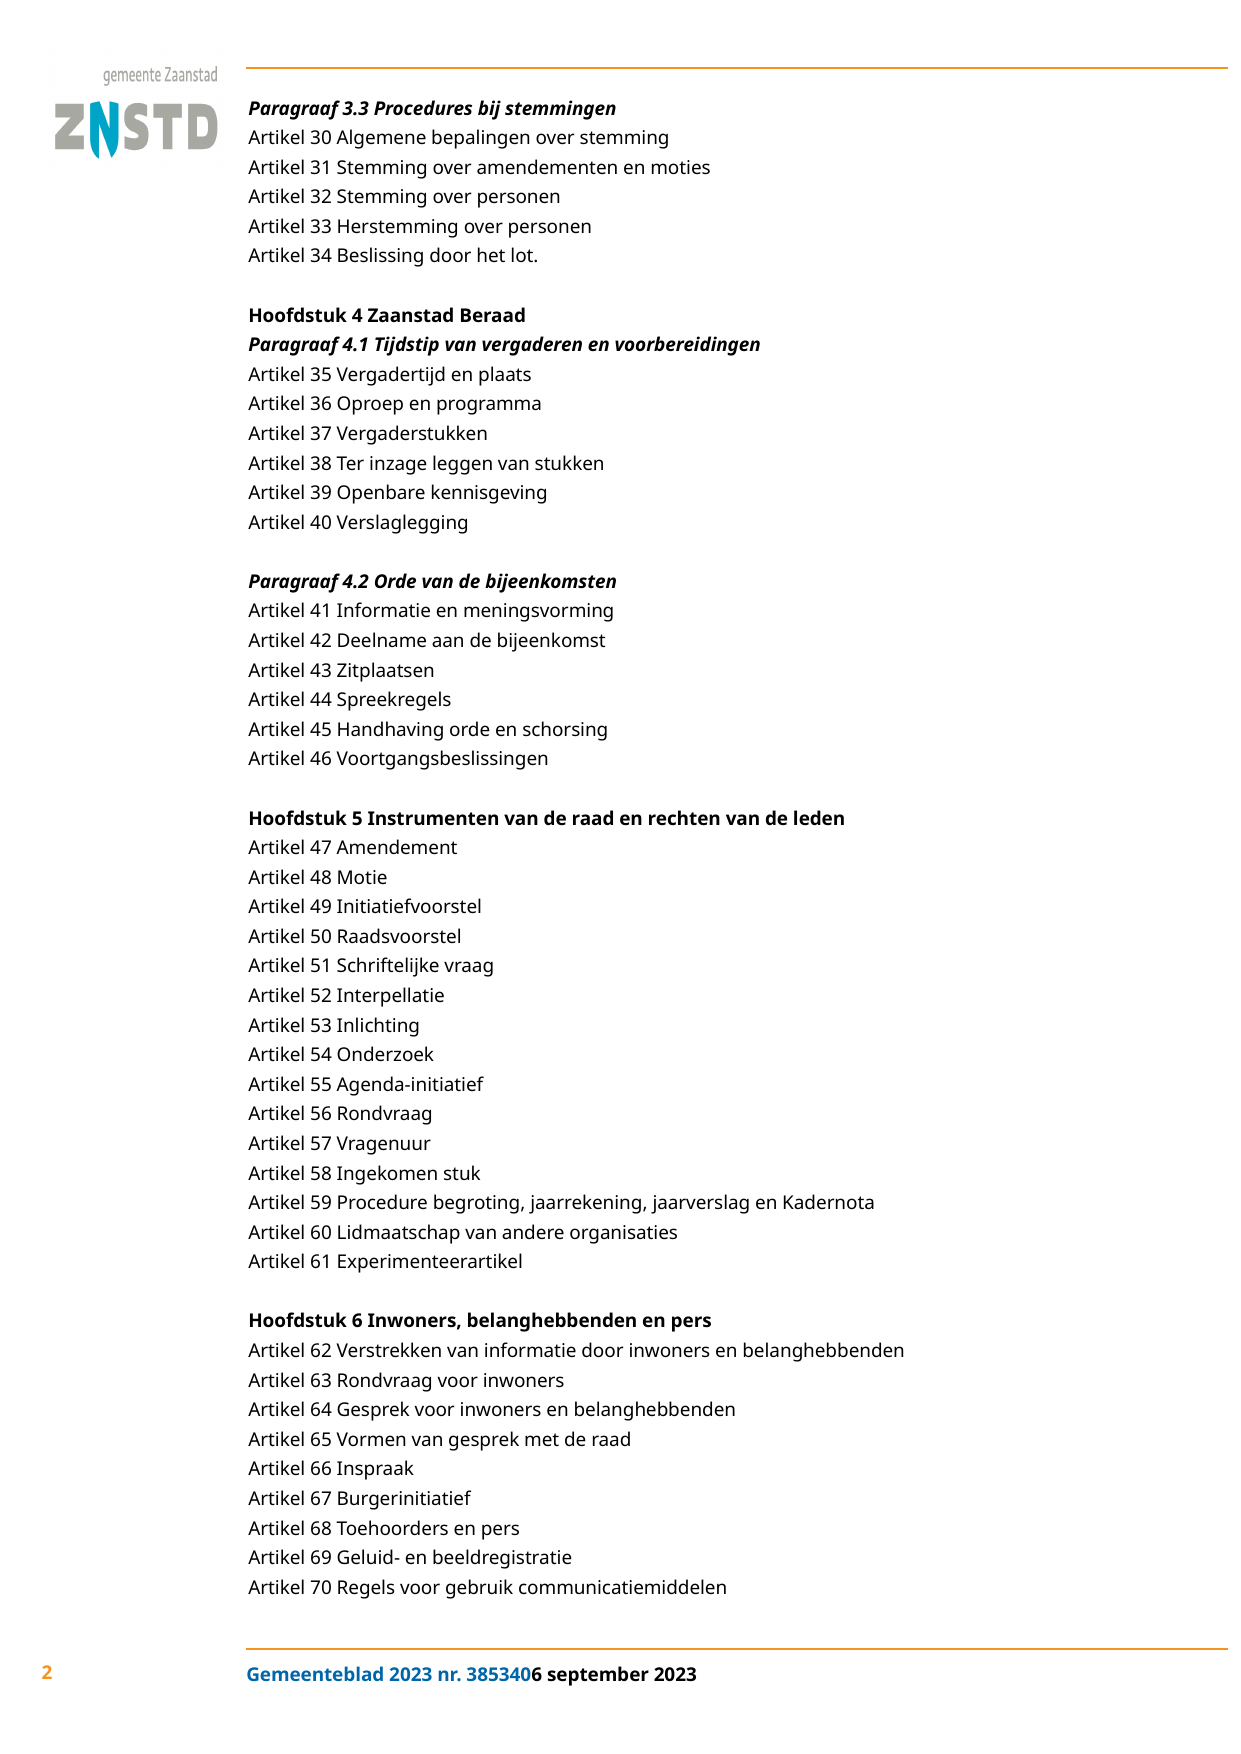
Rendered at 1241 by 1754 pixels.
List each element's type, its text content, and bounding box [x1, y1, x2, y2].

text Artikel 42 Deelname aan de bijeenkomst [248, 627, 1152, 653]
text Artikel 32 Stemming over personen [248, 183, 1152, 209]
text Artikel 60 Lidmaatschap van andere organisaties [248, 1219, 1152, 1245]
text Artikel 31 Stemming over amendementen en moties [248, 154, 1152, 180]
text Artikel 70 Regels voor gebruik communicatiemiddelen [248, 1574, 1152, 1600]
picture [41, 47, 231, 172]
text Artikel 35 Vergadertijd en plaats [248, 361, 1152, 387]
text Paragraaf 4.1 Tijdstip van vergaderen en voorbereidingen [248, 331, 1152, 357]
text Artikel 43 Zitplaatsen [248, 657, 1152, 683]
text Artikel 36 Oproep en programma [248, 391, 1152, 416]
text Artikel 39 Openbare kennisgeving [248, 479, 1152, 505]
text Artikel 69 Geluid- en beeldregistratie [248, 1544, 1152, 1570]
text Artikel 48 Motie [248, 864, 1152, 890]
text Artikel 46 Voortgangsbeslissingen [248, 746, 1152, 771]
text Artikel 64 Gesprek voor inwoners en belanghebbenden [248, 1396, 1152, 1422]
text Artikel 51 Schriftelijke vraag [248, 953, 1152, 978]
text Artikel 56 Rondvraag [248, 1101, 1152, 1126]
text Artikel 65 Vormen van gesprek met de raad [248, 1426, 1152, 1452]
text Artikel 53 Inlichting [248, 1012, 1152, 1038]
text Artikel 62 Verstrekken van informatie door inwoners en belanghebbenden [248, 1337, 1152, 1363]
text Paragraaf 4.2 Orde van de bijeenkomsten [248, 568, 1152, 594]
text Artikel 45 Handhaving orde en schorsing [248, 716, 1152, 742]
text Artikel 47 Amendement [248, 834, 1152, 860]
text Artikel 30 Algemene bepalingen over stemming [248, 124, 1152, 150]
text Artikel 68 Toehoorders en pers [248, 1515, 1152, 1541]
text Hoofdstuk 5 Instrumenten van de raad en rechten van de leden [248, 805, 1152, 831]
text Artikel 58 Ingekomen stuk [248, 1160, 1152, 1186]
text Artikel 66 Inspraak [248, 1456, 1152, 1481]
text Artikel 49 Initiatiefvoorstel [248, 893, 1152, 919]
text Artikel 34 Beslissing door het lot. [248, 243, 1152, 268]
text Artikel 63 Rondvraag voor inwoners [248, 1367, 1152, 1393]
text Artikel 59 Procedure begroting, jaarrekening, jaarverslag en Kadernota [248, 1189, 1152, 1215]
text Artikel 57 Vragenuur [248, 1130, 1152, 1156]
text Artikel 67 Burgerinitiatief [248, 1485, 1152, 1511]
text Paragraaf 3.3 Procedures bij stemmingen [248, 95, 1152, 121]
text Artikel 52 Interpellatie [248, 982, 1152, 1008]
text Artikel 38 Ter inzage leggen van stukken [248, 450, 1152, 476]
text Artikel 44 Spreekregels [248, 686, 1152, 712]
text Artikel 50 Raadsvoorstel [248, 923, 1152, 949]
text Artikel 40 Verslaglegging [248, 509, 1152, 535]
text Artikel 37 Vergaderstukken [248, 420, 1152, 446]
text Artikel 61 Experimenteerartikel [248, 1248, 1152, 1274]
text Artikel 33 Herstemming over personen [248, 213, 1152, 239]
text Hoofdstuk 4 Zaanstad Beraad [248, 302, 1152, 328]
text Hoofdstuk 6 Inwoners, belanghebbenden en pers [248, 1308, 1152, 1333]
text Artikel 54 Onderzoek [248, 1041, 1152, 1067]
text Artikel 55 Agenda-initiatief [248, 1071, 1152, 1097]
text Artikel 41 Informatie en meningsvorming [248, 598, 1152, 623]
